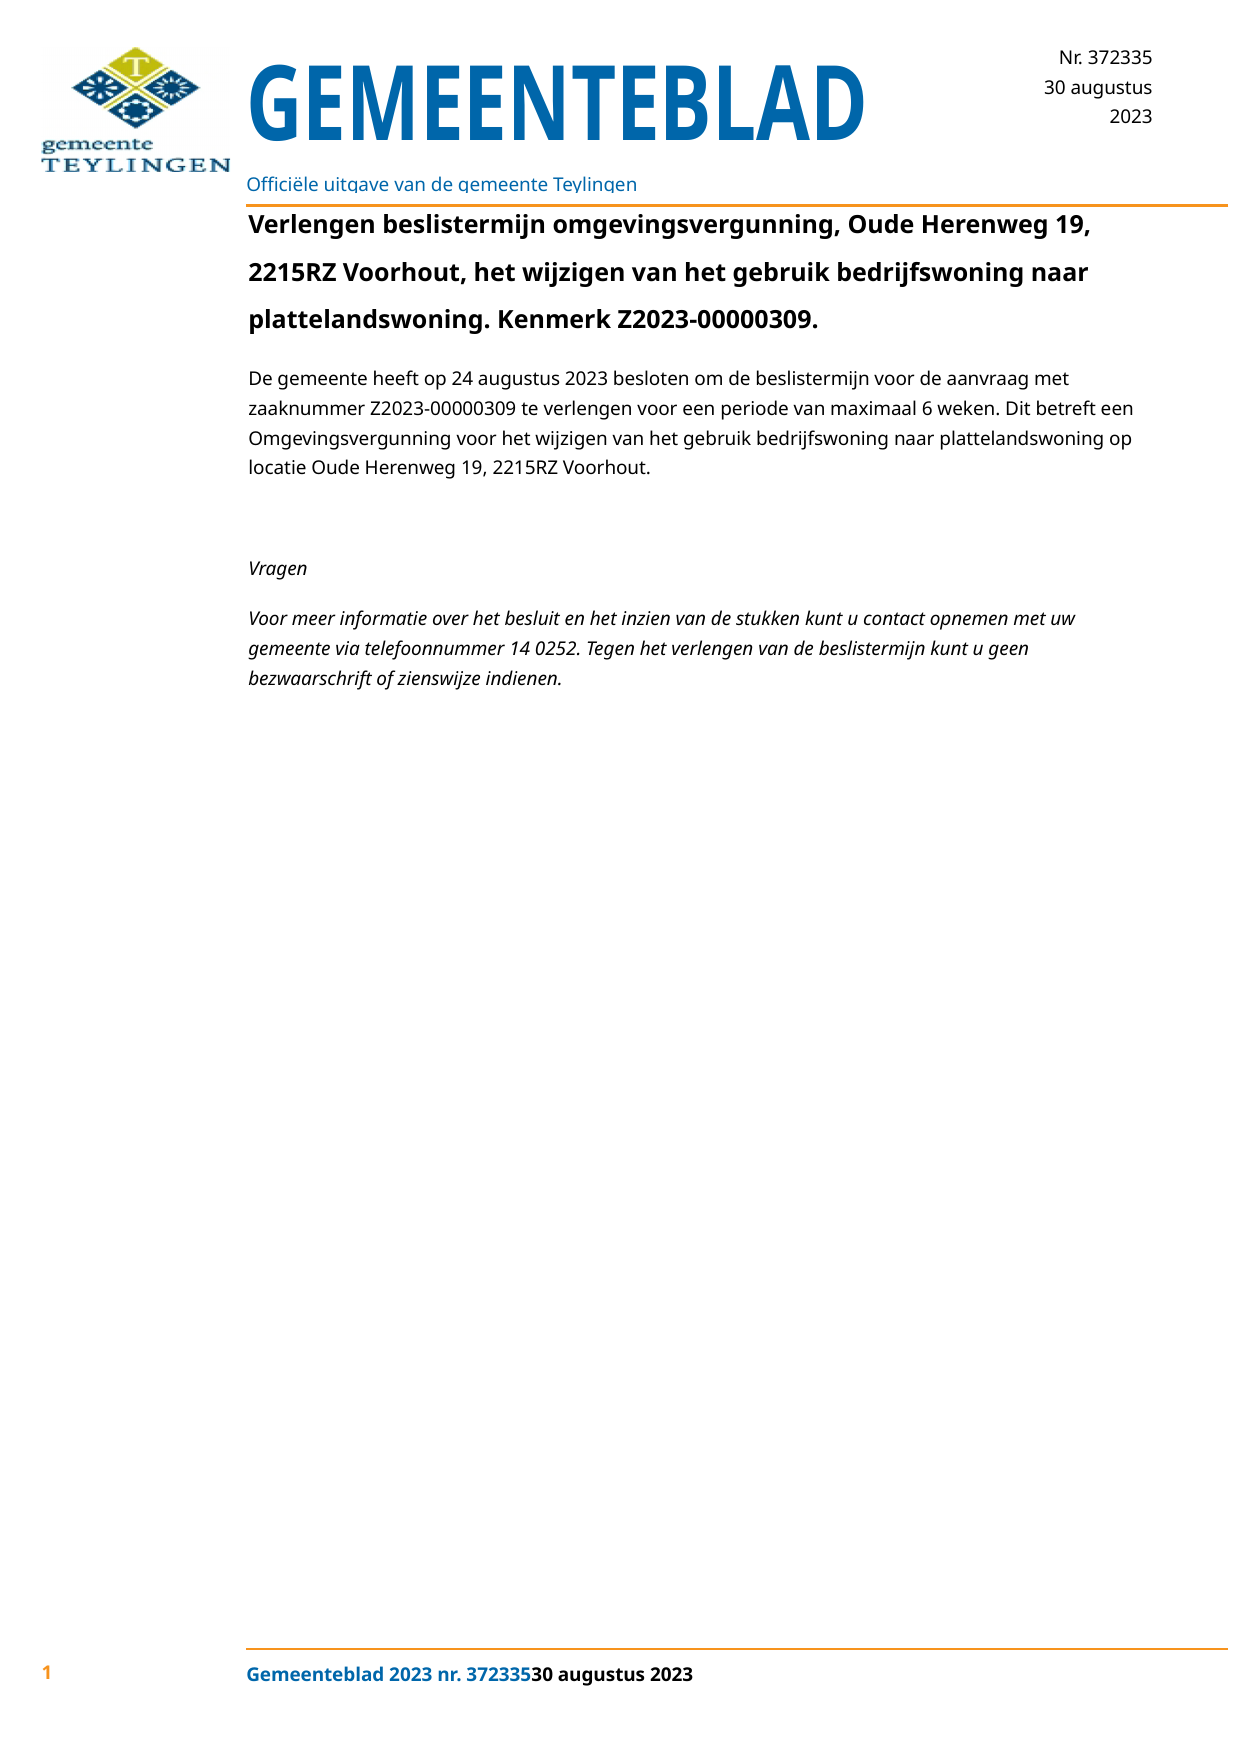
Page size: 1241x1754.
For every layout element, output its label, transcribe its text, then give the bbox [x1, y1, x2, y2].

picture [41, 47, 231, 172]
text Vragen [248, 555, 1152, 581]
text De gemeente heeft op 24 augustus 2023 besloten om de beslistermijn voor de aanvraag met zaaknummer Z2023-00000309 te verlengen voor een periode van maximaal 6 weken. Dit betreft een Omgevingsvergunning voor het wijzigen van het gebruik bedrijfswoning naar plattelandswoning op locatie Oude Herenweg 19, 2215RZ Voorhout. [248, 366, 1152, 480]
text Verlengen beslistermijn omgevingsvergunning, Oude Herenweg 19, 2215RZ Voorhout, het wijzigen van het gebruik bedrijfswoning naar plattelandswoning. Kenmerk Z2023-00000309. [248, 207, 1152, 336]
text Voor meer informatie over het besluit en het inzien van de stukken kunt u contact opnemen met uw gemeente via telefoonnummer 14 0252. Tegen het verlengen van de beslistermijn kunt u geen bezwaarschrift of zienswijze indienen. [248, 606, 1152, 690]
